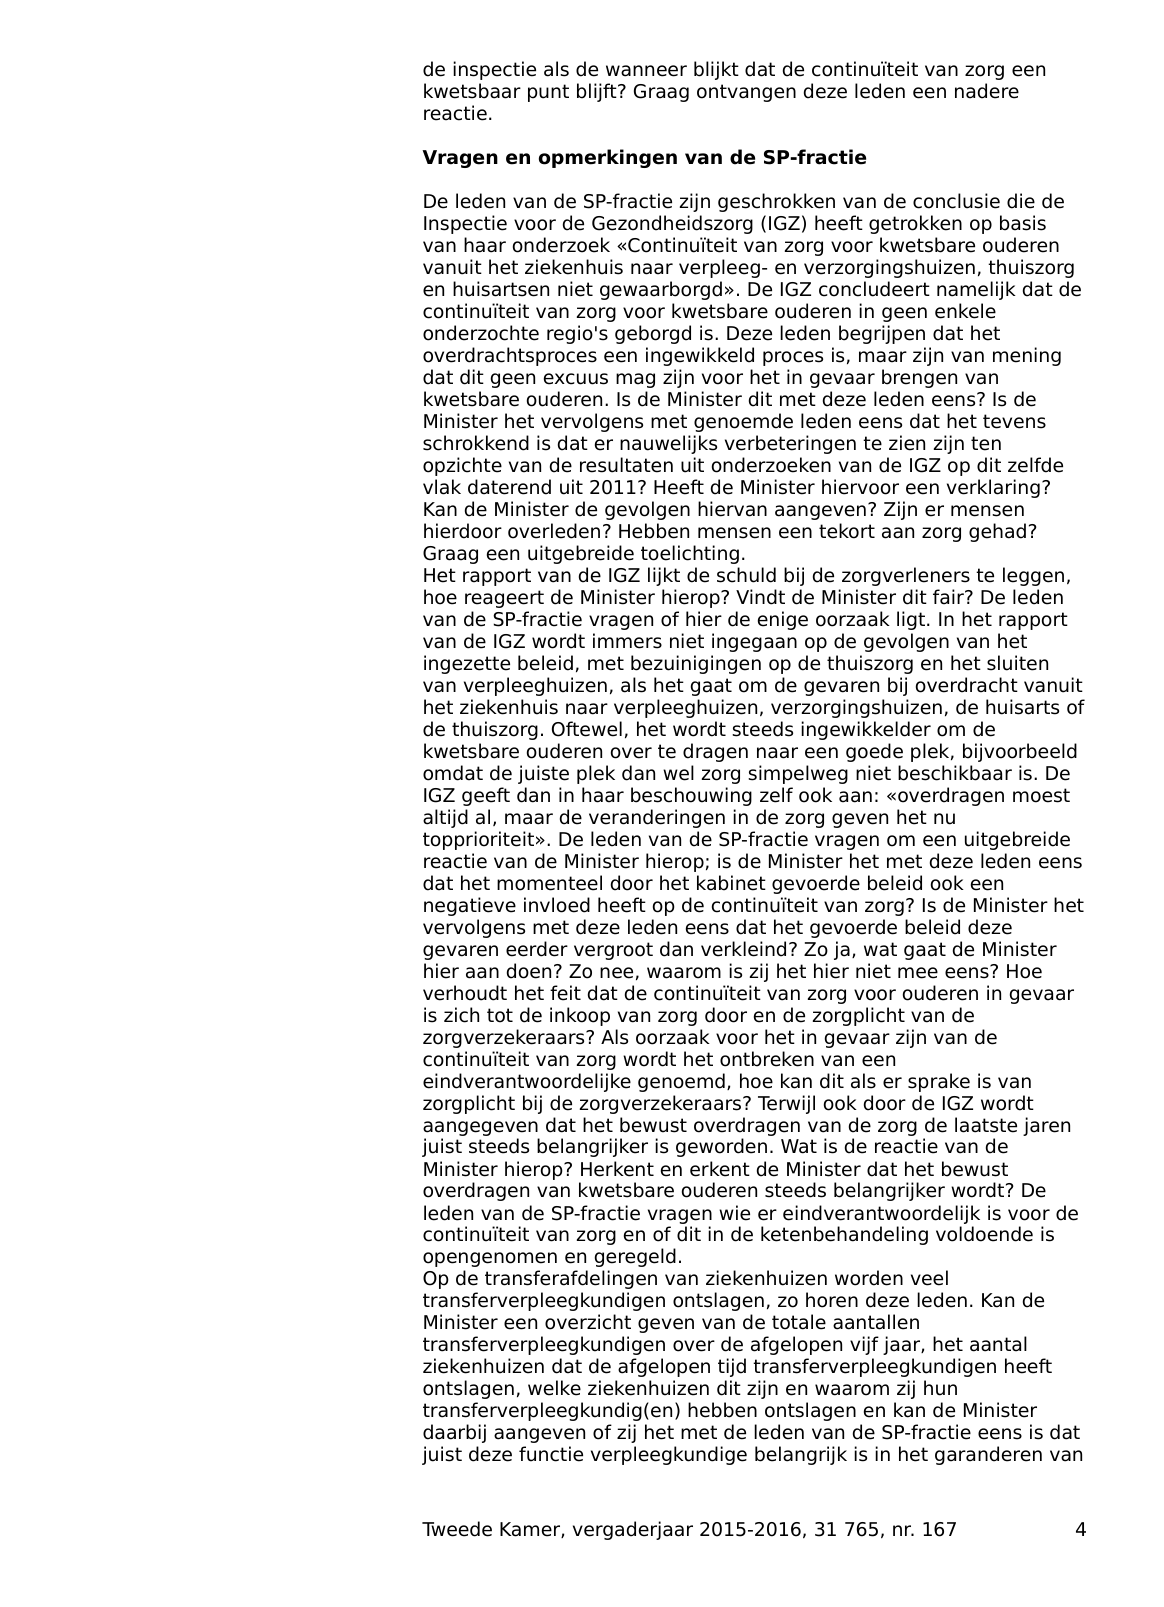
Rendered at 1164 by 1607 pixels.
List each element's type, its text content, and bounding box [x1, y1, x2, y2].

text Het rapport van de IGZ lijkt de schuld bij de zorgverleners te leggen, hoe reageert de Minister hierop? Vindt de Minister dit fair? De leden van de SP-fractie vragen of hier de enige oorzaak ligt. In het rapport van de IGZ wordt immers niet ingegaan op de gevolgen van het ingezette beleid, met bezuinigingen op de thuiszorg en het sluiten van verpleeghuizen, als het gaat om de gevaren bij overdracht vanuit het ziekenhuis naar verpleeghuizen, verzorgingshuizen, de huisarts of de thuiszorg. Oftewel, het wordt steeds ingewikkelder om de kwetsbare ouderen over te dragen naar een goede plek, bijvoorbeeld omdat de juiste plek dan wel zorg simpelweg niet beschikbaar is. De IGZ geeft dan in haar beschouwing zelf ook aan: «overdragen moest altijd al, maar de veranderingen in de zorg geven het nu topprioriteit». De leden van de SP-fractie vragen om een uitgebreide reactie van de Minister hierop; is de Minister het met deze leden eens dat het momenteel door het kabinet gevoerde beleid ook een negatieve invloed heeft op de continuïteit van zorg? Is de Minister het vervolgens met deze leden eens dat het gevoerde beleid deze gevaren eerder vergroot dan verkleind? Zo ja, wat gaat de Minister hier aan doen? Zo nee, waarom is zij het hier niet mee eens? Hoe verhoudt het feit dat de continuïteit van zorg voor ouderen in gevaar is zich tot de inkoop van zorg door en de zorgplicht van de zorgverzekeraars? Als oorzaak voor het in gevaar zijn van de continuïteit van zorg wordt het ontbreken van een eindverantwoordelijke genoemd, hoe kan dit als er sprake is van zorgplicht bij de zorgverzekeraars? Terwijl ook door de IGZ wordt aangegeven dat het bewust overdragen van de zorg de laatste jaren juist steeds belangrijker is geworden. Wat is de reactie van de Minister hierop? Herkent en erkent de Minister dat het bewust overdragen van kwetsbare ouderen steeds belangrijker wordt? De leden van de SP-fractie vragen wie er eindverantwoordelijk is voor de continuïteit van zorg en of dit in de ketenbehandeling voldoende is opengenomen en geregeld. [422, 565, 1087, 1268]
text De leden van de SP-fractie zijn geschrokken van de conclusie die de Inspectie voor de Gezondheidszorg (IGZ) heeft getrokken op basis van haar onderzoek «Continuïteit van zorg voor kwetsbare ouderen vanuit het ziekenhuis naar verpleeg- en verzorgingshuizen, thuiszorg en huisartsen niet gewaarborgd». De IGZ concludeert namelijk dat de continuïteit van zorg voor kwetsbare ouderen in geen enkele onderzochte regio's geborgd is. Deze leden begrijpen dat het overdrachtsproces een ingewikkeld proces is, maar zijn van mening dat dit geen excuus mag zijn voor het in gevaar brengen van kwetsbare ouderen. Is de Minister dit met deze leden eens? Is de Minister het vervolgens met genoemde leden eens dat het tevens schrokkend is dat er nauwelijks verbeteringen te zien zijn ten opzichte van de resultaten uit onderzoeken van de IGZ op dit zelfde vlak daterend uit 2011? Heeft de Minister hiervoor een verklaring? Kan de Minister de gevolgen hiervan aangeven? Zijn er mensen hierdoor overleden? Hebben mensen een tekort aan zorg gehad? Graag een uitgebreide toelichting. [422, 191, 1087, 565]
text Op de transferafdelingen van ziekenhuizen worden veel transferverpleegkundigen ontslagen, zo horen deze leden. Kan de Minister een overzicht geven van de totale aantallen transferverpleegkundigen over de afgelopen vijf jaar, het aantal ziekenhuizen dat de afgelopen tijd transferverpleegkundigen heeft ontslagen, welke ziekenhuizen dit zijn en waarom zij hun transferverpleegkundig(en) hebben ontslagen en kan de Minister daarbij aangeven of zij het met de leden van de SP-fractie eens is dat juist deze functie verpleegkundige belangrijk is in het garanderen van [422, 1268, 1087, 1466]
text de inspectie als de wanneer blijkt dat de continuïteit van zorg een kwetsbaar punt blijft? Graag ontvangen deze leden een nadere reactie. [422, 59, 1087, 125]
subtitle Vragen en opmerkingen van de SP-fractie [422, 147, 1087, 169]
